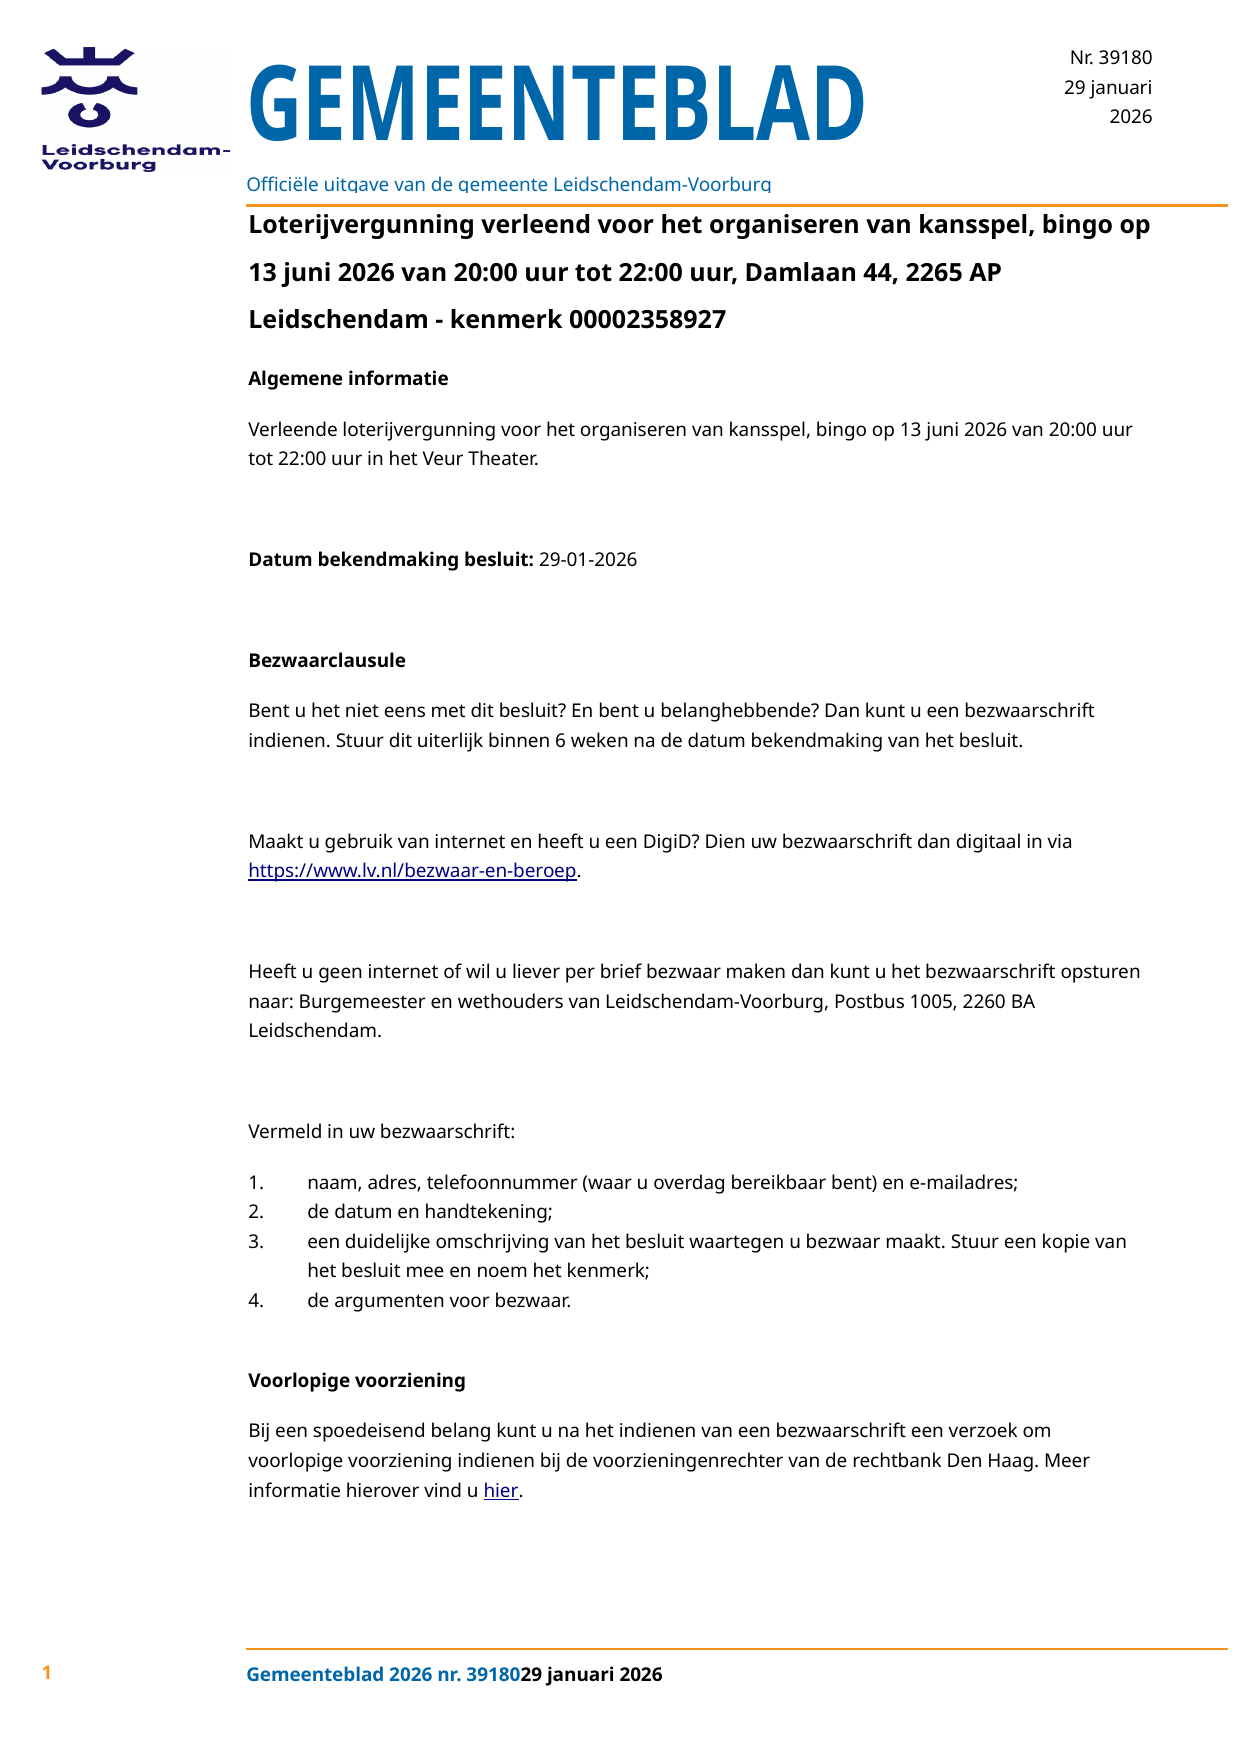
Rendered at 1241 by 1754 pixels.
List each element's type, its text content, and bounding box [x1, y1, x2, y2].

text Bezwaarclausule [248, 647, 1152, 673]
text Maakt u gebruik van internet en heeft u een DigiD? Dien uw bezwaarschrift dan digitaal in via https://www.lv.nl/bezwaar-en-beroep. [248, 828, 1152, 883]
text Heeft u geen internet of wil u liever per brief bezwaar maken dan kunt u het bezwaarschrift opsturen naar: Burgemeester en wethouders van Leidschendam-Voorburg, Postbus 1005, 2260 BA Leidschendam. [248, 958, 1152, 1043]
text Voorlopige voorziening [248, 1367, 1152, 1393]
picture [41, 47, 231, 172]
text Bij een spoedeisend belang kunt u na het indienen van een bezwaarschrift een verzoek om voorlopige voorziening indienen bij de voorzieningenrechter van de rechtbank Den Haag. Meer informatie hierover vind u hier. [248, 1418, 1152, 1502]
list een duidelijke omschrijving van het besluit waartegen u bezwaar maakt. Stuur een kopie van het besluit mee en noem het kenmerk; [248, 1228, 1152, 1283]
list de argumenten voor bezwaar. [248, 1287, 1152, 1313]
list de datum en handtekening; [248, 1198, 1152, 1224]
text Datum bekendmaking besluit: 29-01-2026 [248, 546, 1152, 572]
text Verleende loterijvergunning voor het organiseren van kansspel, bingo op 13 juni 2026 van 20:00 uur tot 22:00 uur in het Veur Theater. [248, 416, 1152, 471]
list naam, adres, telefoonnummer (waar u overdag bereikbaar bent) en e-mailadres; [248, 1169, 1152, 1194]
text Algemene informatie [248, 366, 1152, 391]
text Loterijvergunning verleend voor het organiseren van kansspel, bingo op 13 juni 2026 van 20:00 uur tot 22:00 uur, Damlaan 44, 2265 AP Leidschendam - kenmerk 00002358927 [248, 207, 1152, 336]
text Bent u het niet eens met dit besluit? En bent u belanghebbende? Dan kunt u een bezwaarschrift indienen. Stuur dit uiterlijk binnen 6 weken na de datum bekendmaking van het besluit. [248, 698, 1152, 753]
text Vermeld in uw bezwaarschrift: [248, 1118, 1152, 1144]
